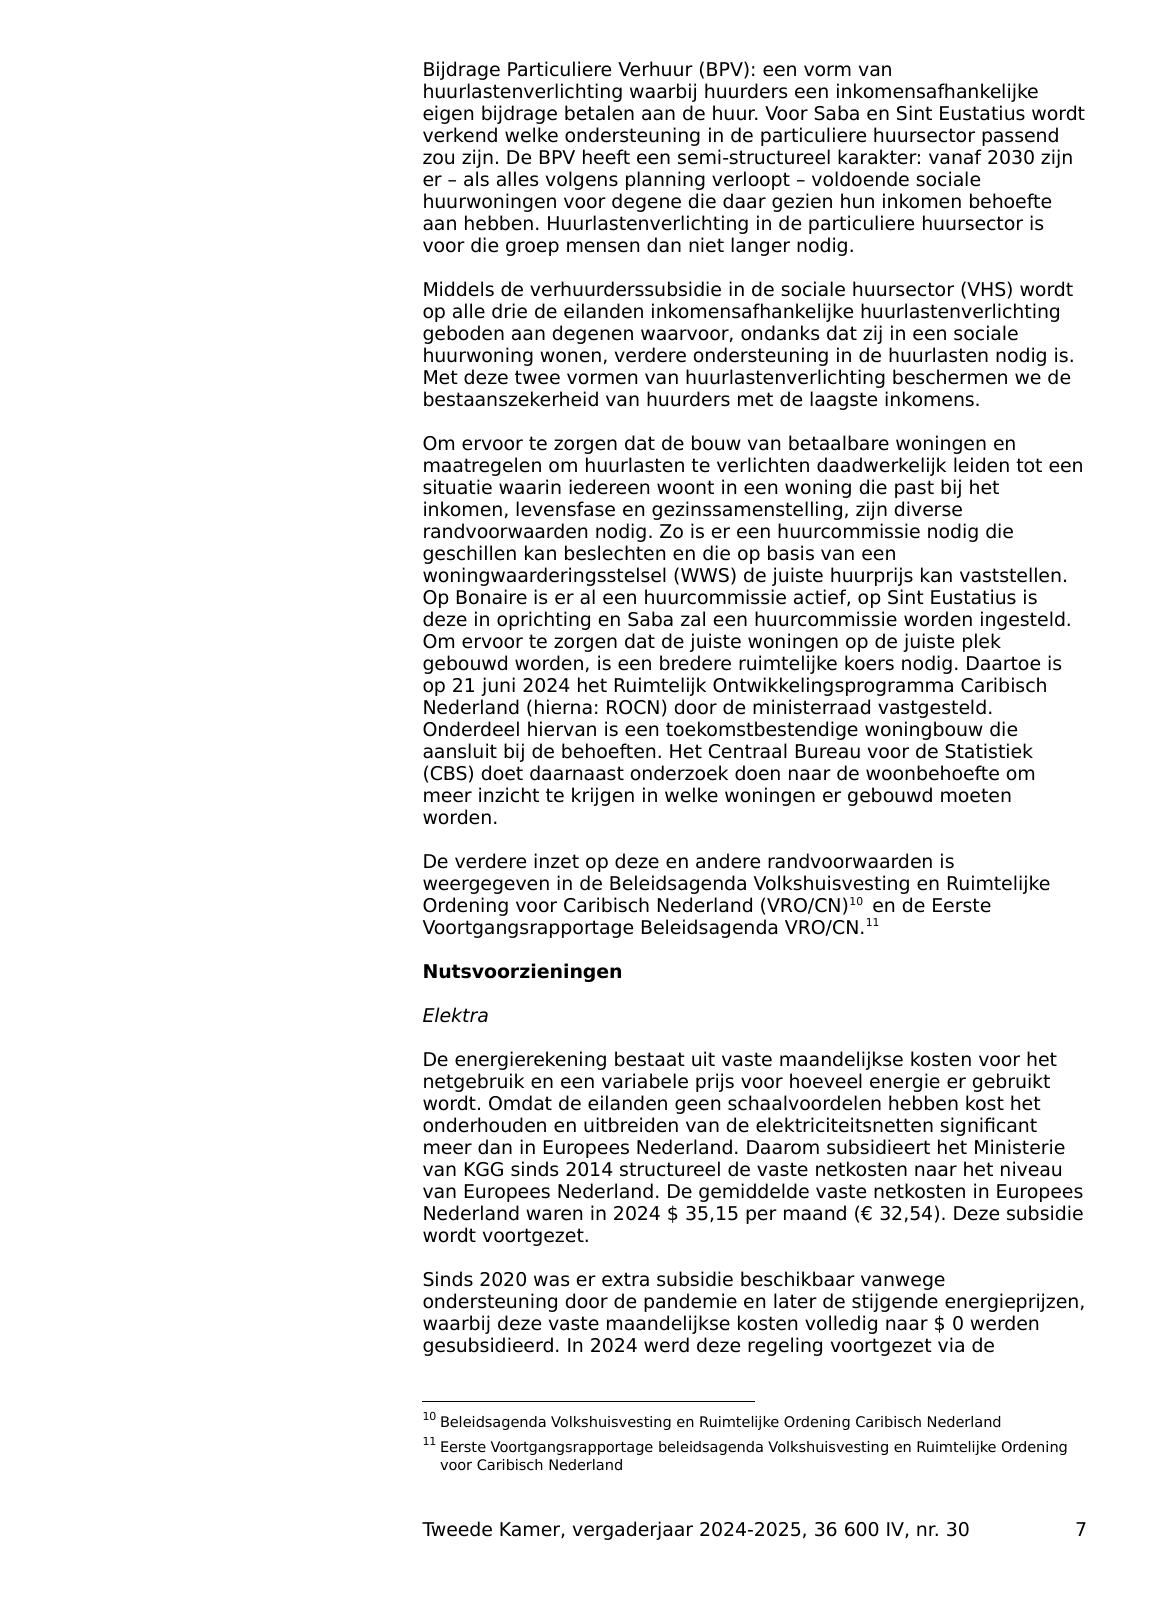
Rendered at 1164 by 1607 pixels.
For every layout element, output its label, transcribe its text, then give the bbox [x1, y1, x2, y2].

text Bijdrage Particuliere Verhuur (BPV): een vorm van huurlastenverlichting waarbij huurders een inkomensafhankelijke eigen bijdrage betalen aan de huur. Voor Saba en Sint Eustatius wordt verkend welke ondersteuning in de particuliere huursector passend zou zijn. De BPV heeft een semi-structureel karakter: vanaf 2030 zijn er – als alles volgens planning verloopt – voldoende sociale huurwoningen voor degene die daar gezien hun inkomen behoefte aan hebben. Huurlastenverlichting in de particuliere huursector is voor die groep mensen dan niet langer nodig. [422, 59, 1087, 257]
subtitle Nutsvoorzieningen [422, 961, 1087, 983]
text De energierekening bestaat uit vaste maandelijkse kosten voor het netgebruik en een variabele prijs voor hoeveel energie er gebruikt wordt. Omdat de eilanden geen schaalvoordelen hebben kost het onderhouden en uitbreiden van de elektriciteitsnetten significant meer dan in Europees Nederland. Daarom subsidieert het Ministerie van KGG sinds 2014 structureel de vaste netkosten naar het niveau van Europees Nederland. De gemiddelde vaste netkosten in Europees Nederland waren in 2024 $ 35,15 per maand (€ 32,54). Deze subsidie wordt voortgezet. [422, 1049, 1087, 1247]
text Eerste Voortgangsrapportage beleidsagenda Volkshuisvesting en Ruimtelijke Ordening voor Caribisch Nederland [422, 1435, 1087, 1474]
text De verdere inzet op deze en andere randvoorwaarden is weergegeven in de Beleidsagenda Volkshuisvesting en Ruimtelijke Ordening voor Caribisch Nederland (VRO/CN) en de Eerste Voortgangsrapportage Beleidsagenda VRO/CN. [422, 851, 1087, 939]
text Om ervoor te zorgen dat de bouw van betaalbare woningen en maatregelen om huurlasten te verlichten daadwerkelijk leiden tot een situatie waarin iedereen woont in een woning die past bij het inkomen, levensfase en gezinssamenstelling, zijn diverse randvoorwaarden nodig. Zo is er een huurcommissie nodig die geschillen kan beslechten en die op basis van een woningwaarderingsstelsel (WWS) de juiste huurprijs kan vaststellen. Op Bonaire is er al een huurcommissie actief, op Sint Eustatius is deze in oprichting en Saba zal een huurcommissie worden ingesteld. Om ervoor te zorgen dat de juiste woningen op de juiste plek gebouwd worden, is een bredere ruimtelijke koers nodig. Daartoe is op 21 juni 2024 het Ruimtelijk Ontwikkelingsprogramma Caribisch Nederland (hierna: ROCN) door de ministerraad vastgesteld. Onderdeel hiervan is een toekomstbestendige woningbouw die aansluit bij de behoeften. Het Centraal Bureau voor de Statistiek (CBS) doet daarnaast onderzoek doen naar de woonbehoefte om meer inzicht te krijgen in welke woningen er gebouwd moeten worden. [422, 433, 1087, 829]
text Beleidsagenda Volkshuisvesting en Ruimtelijke Ordening Caribisch Nederland [422, 1410, 1087, 1432]
text Sinds 2020 was er extra subsidie beschikbaar vanwege ondersteuning door de pandemie en later de stijgende energieprijzen, waarbij deze vaste maandelijkse kosten volledig naar $ 0 werden gesubsidieerd. In 2024 werd deze regeling voortgezet via de [422, 1269, 1087, 1357]
text Middels de verhuurderssubsidie in de sociale huursector (VHS) wordt op alle drie de eilanden inkomensafhankelijke huurlastenverlichting geboden aan degenen waarvoor, ondanks dat zij in een sociale huurwoning wonen, verdere ondersteuning in de huurlasten nodig is. Met deze twee vormen van huurlastenverlichting beschermen we de bestaanszekerheid van huurders met de laagste inkomens. [422, 279, 1087, 411]
subtitle Elektra [422, 1005, 1087, 1027]
